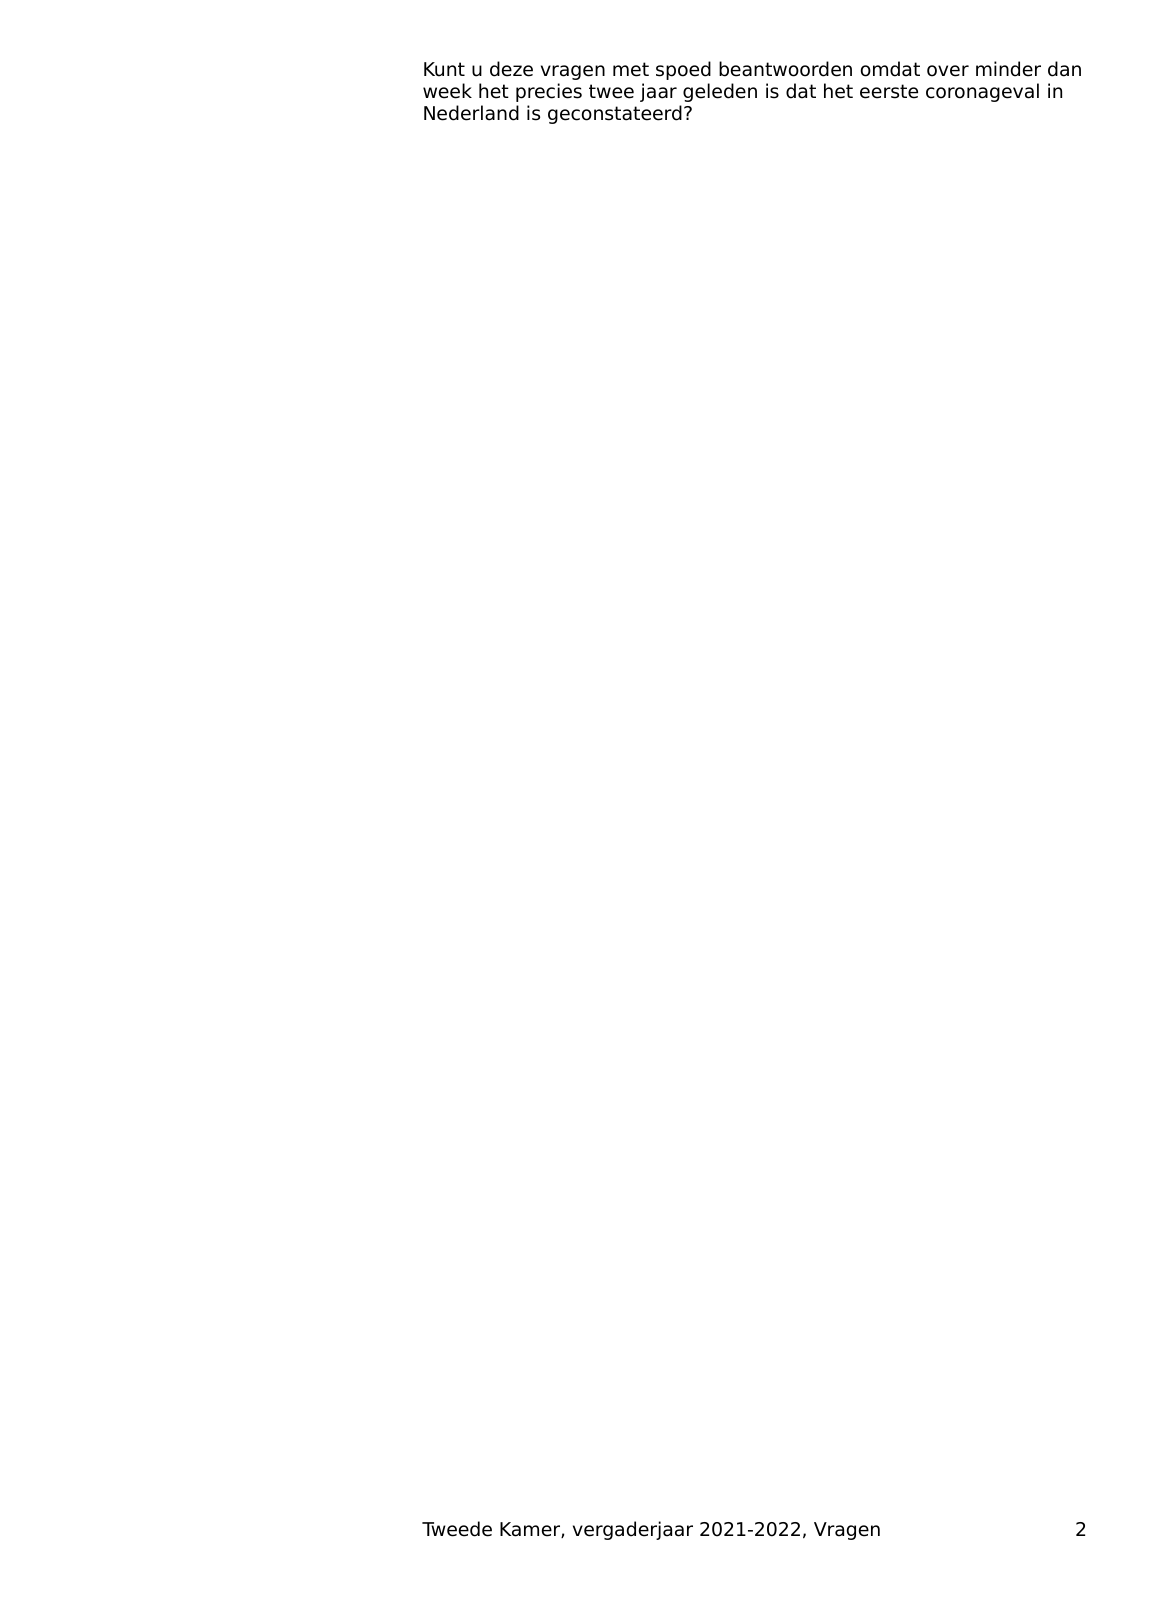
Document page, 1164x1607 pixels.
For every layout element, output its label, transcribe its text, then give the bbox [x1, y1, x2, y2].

text Kunt u deze vragen met spoed beantwoorden omdat over minder dan week het precies twee jaar geleden is dat het eerste coronageval in Nederland is geconstateerd? [422, 59, 1087, 125]
